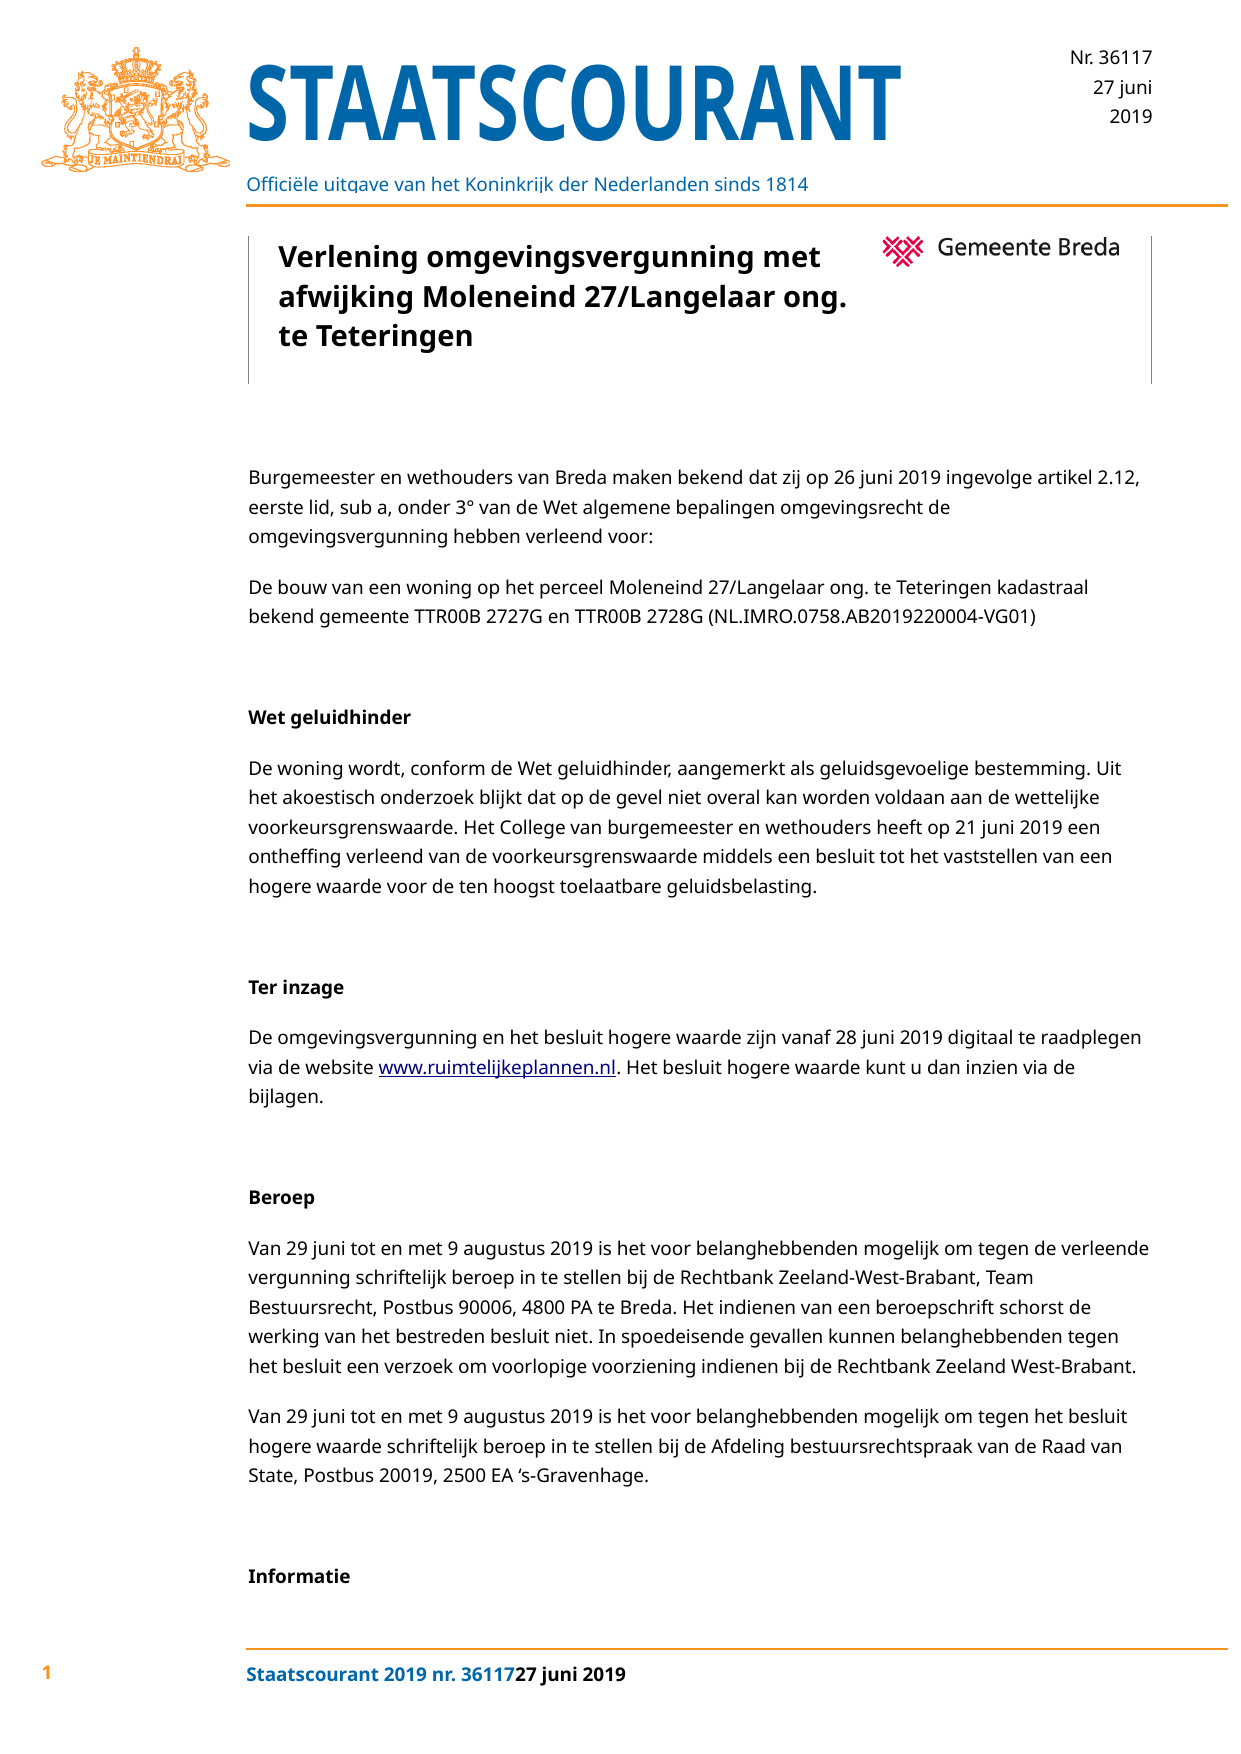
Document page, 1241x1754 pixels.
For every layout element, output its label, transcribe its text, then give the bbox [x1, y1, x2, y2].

table_header [850, 236, 1151, 384]
picture [882, 236, 1119, 267]
text Van 29 juni tot en met 9 augustus 2019 is het voor belanghebbenden mogelijk om tegen de verleende vergunning schriftelijk beroep in te stellen bij de Rechtbank Zeeland-West-Brabant, Team Bestuursrecht, Postbus 90006, 4800 PA te Breda. Het indienen van een beroepschrift schorst de werking van het bestreden besluit niet. In spoedeisende gevallen kunnen belanghebbenden tegen het besluit een verzoek om voorlopige voorziening indienen bij de Rechtbank Zeeland West-Brabant. [248, 1235, 1152, 1379]
picture [41, 47, 231, 172]
text De omgevingsvergunning en het besluit hogere waarde zijn vanaf 28 juni 2019 digitaal te raadplegen via de website www.ruimtelijkeplannen.nl. Het besluit hogere waarde kunt u dan inzien via de bijlagen. [248, 1024, 1152, 1109]
text Van 29 juni tot en met 9 augustus 2019 is het voor belanghebbenden mogelijk om tegen het besluit hogere waarde schriftelijk beroep in te stellen bij de Afdeling bestuursrechtspraak van de Raad van State, Postbus 20019, 2500 EA ‘s-Gravenhage. [248, 1403, 1152, 1488]
text Informatie [248, 1563, 1152, 1589]
text Wet geluidhinder [248, 704, 1152, 730]
text Ter inzage [248, 974, 1152, 1000]
text Beroep [248, 1184, 1152, 1210]
text De bouw van een woning op het perceel Moleneind 27/Langelaar ong. te Teteringen kadastraal bekend gemeente TTR00B 2727G en TTR00B 2728G (NL.IMRO.0758.AB2019220004-VG01) [248, 574, 1152, 629]
text Burgemeester en wethouders van Breda maken bekend dat zij op 26 juni 2019 ingevolge artikel 2.12, eerste lid, sub a, onder 3° van de Wet algemene bepalingen omgevingsrecht de omgevingsvergunning hebben verleend voor: [248, 464, 1152, 549]
table_header Verlening omgevingsvergunning met afwijking Moleneind 27/Langelaar ong. te Teteringen [249, 236, 850, 384]
text De woning wordt, conform de Wet geluidhinder, aangemerkt als geluidsgevoelige bestemming. Uit het akoestisch onderzoek blijkt dat op de gevel niet overal kan worden voldaan aan de wettelijke voorkeursgrenswaarde. Het College van burgemeester en wethouders heeft op 21 juni 2019 een ontheffing verleend van de voorkeursgrenswaarde middels een besluit tot het vaststellen van een hogere waarde voor de ten hoogst toelaatbare geluidsbelasting. [248, 755, 1152, 899]
